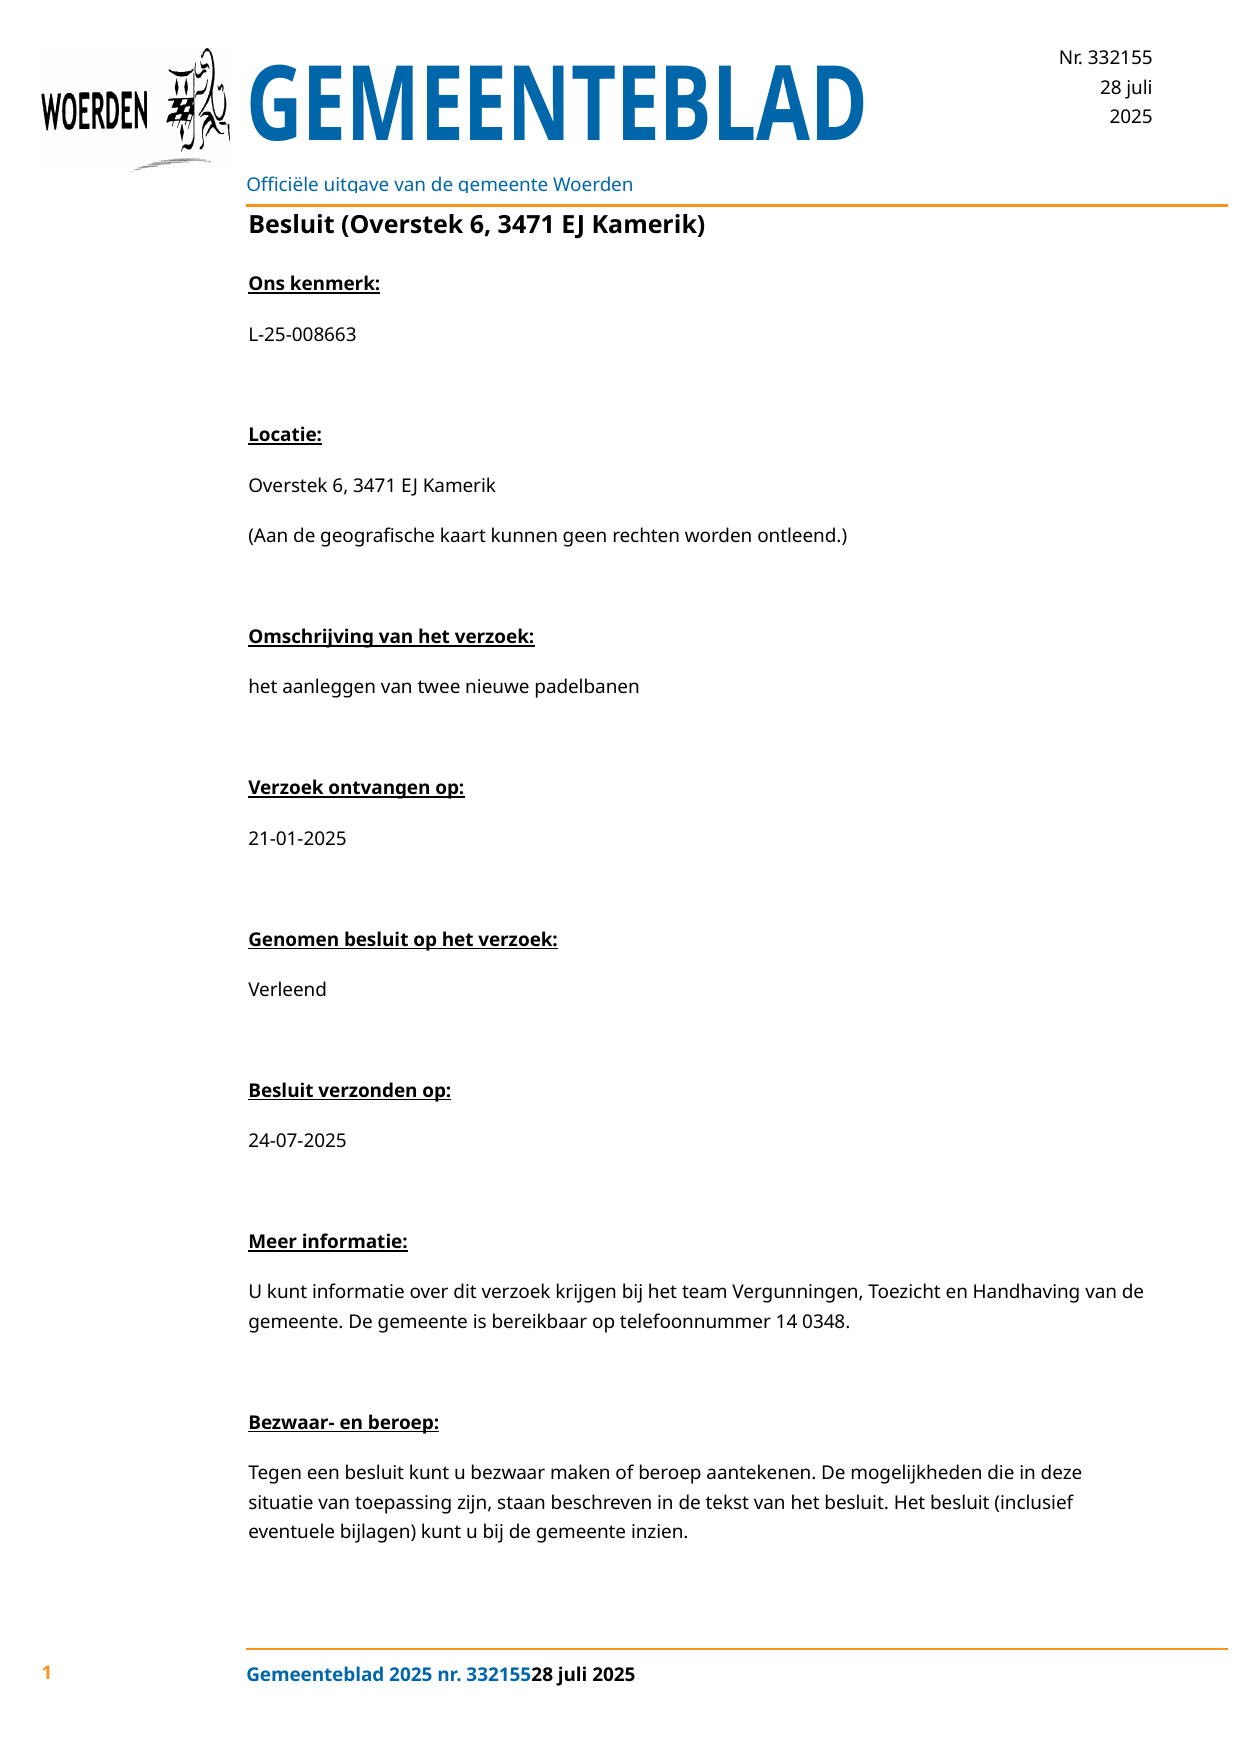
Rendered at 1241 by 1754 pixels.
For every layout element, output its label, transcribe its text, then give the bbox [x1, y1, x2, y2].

text Verleend [248, 976, 1152, 1002]
text Ons kenmerk: [248, 270, 1152, 296]
text Omschrijving van het verzoek: [248, 623, 1152, 649]
text Besluit (Overstek 6, 3471 EJ Kamerik) [248, 207, 1152, 241]
text 24-07-2025 [248, 1127, 1152, 1153]
text Tegen een besluit kunt u bezwaar maken of beroep aantekenen. De mogelijkheden die in deze situatie van toepassing zijn, staan beschreven in de tekst van het besluit. Het besluit (inclusief eventuele bijlagen) kunt u bij de gemeente inzien. [248, 1459, 1152, 1544]
picture [41, 47, 231, 172]
text Bezwaar- en beroep: [248, 1409, 1152, 1435]
text Locatie: [248, 422, 1152, 447]
text U kunt informatie over dit verzoek krijgen bij het team Vergunningen, Toezicht en Handhaving van de gemeente. De gemeente is bereikbaar op telefoonnummer 14 0348. [248, 1279, 1152, 1334]
text 21-01-2025 [248, 825, 1152, 851]
text het aanleggen van twee nieuwe padelbanen [248, 674, 1152, 699]
text Besluit verzonden op: [248, 1077, 1152, 1103]
text (Aan de geografische kaart kunnen geen rechten worden ontleend.) [248, 522, 1152, 548]
text L-25-008663 [248, 321, 1152, 346]
text Genomen besluit op het verzoek: [248, 926, 1152, 951]
text Overstek 6, 3471 EJ Kamerik [248, 472, 1152, 498]
text Verzoek ontvangen op: [248, 774, 1152, 800]
text Meer informatie: [248, 1228, 1152, 1254]
